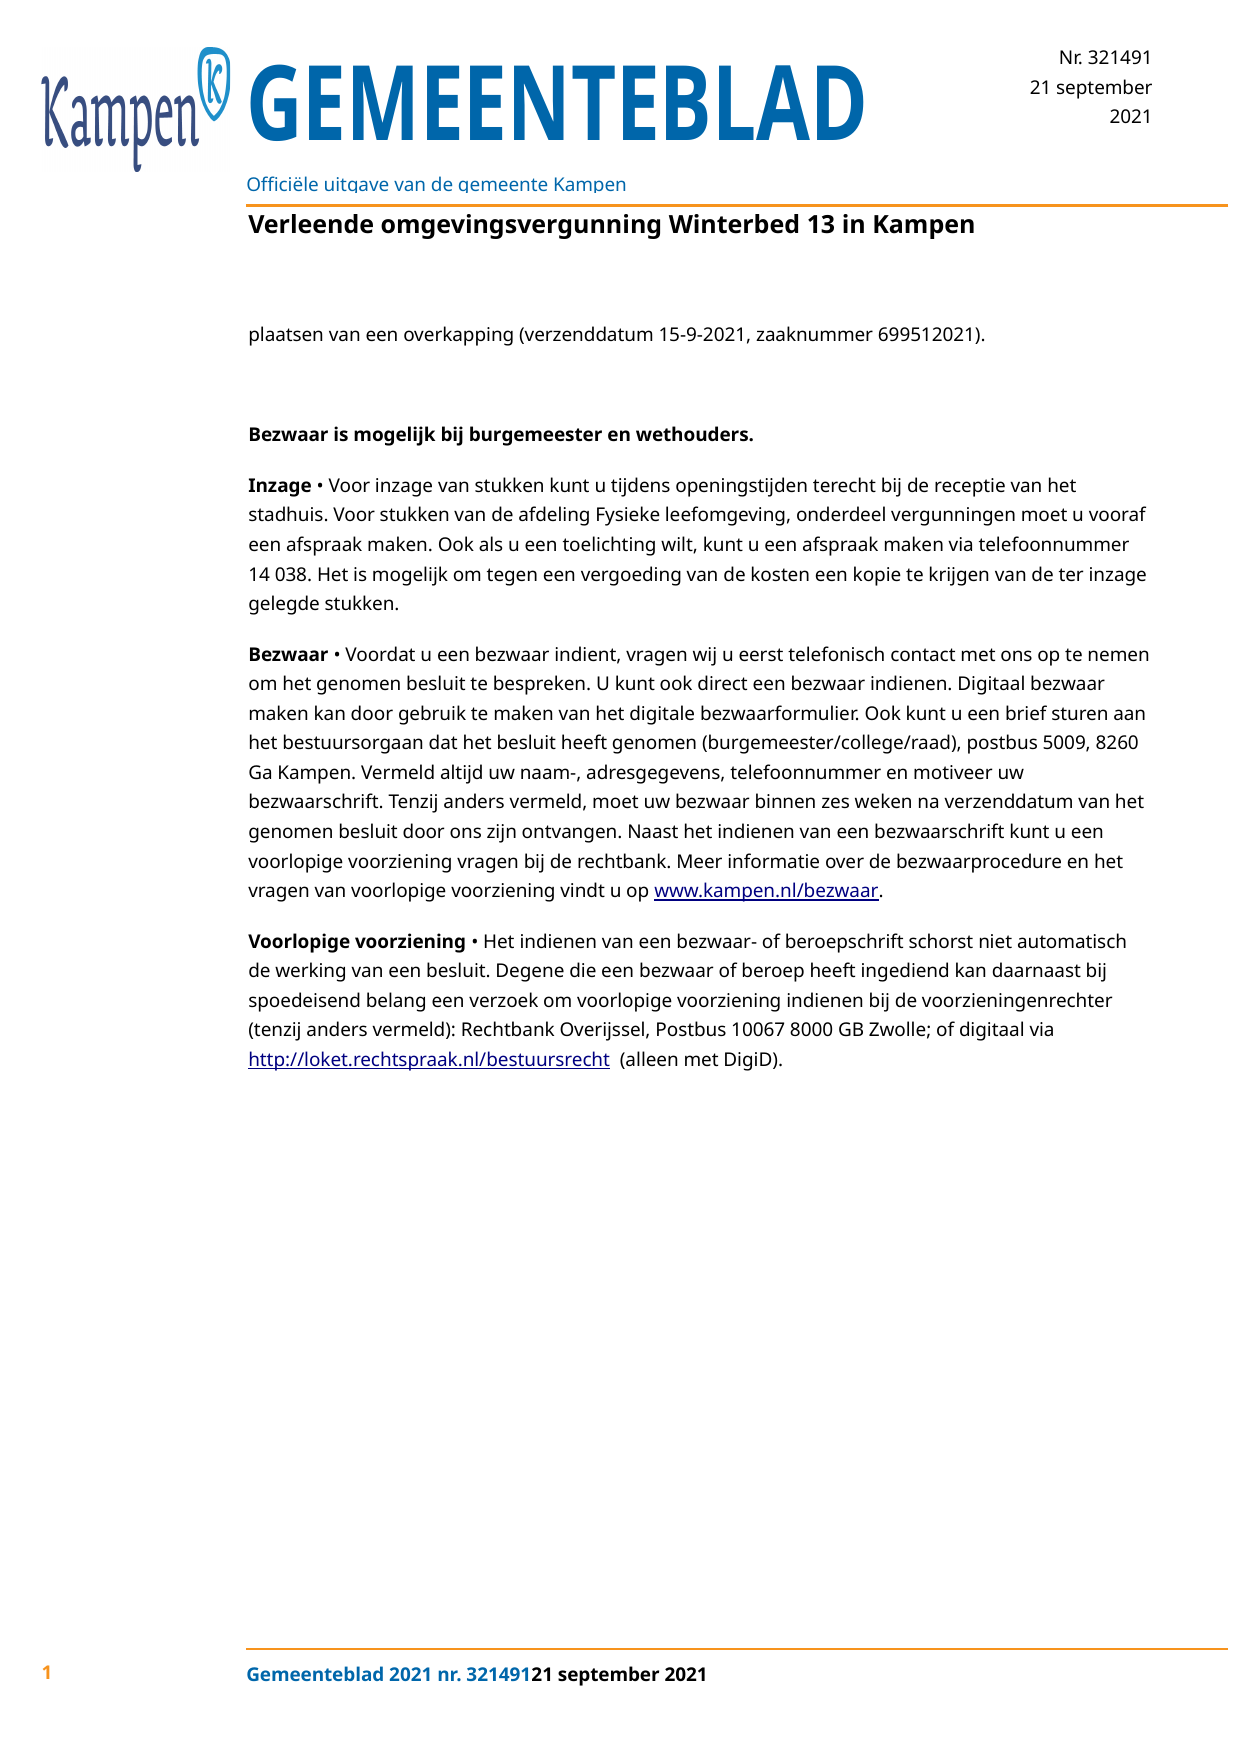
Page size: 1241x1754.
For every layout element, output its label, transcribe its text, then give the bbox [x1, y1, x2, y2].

text Verleende omgevingsvergunning Winterbed 13 in Kampen [248, 207, 1152, 241]
text Bezwaar is mogelijk bij burgemeester en wethouders. [248, 422, 1152, 447]
text Voorlopige voorziening • Het indienen van een bezwaar- of beroepschrift schorst niet automatisch de werking van een besluit. Degene die een bezwaar of beroep heeft ingediend kan daarnaast bij spoedeisend belang een verzoek om voorlopige voorziening indienen bij de voorzieningenrechter (tenzij anders vermeld): Rechtbank Overijssel, Postbus 10067 8000 GB Zwolle; of digitaal via http://loket.rechtspraak.nl/bestuursrecht (alleen met DigiD). [248, 928, 1152, 1072]
picture [41, 47, 231, 172]
text Bezwaar • Voordat u een bezwaar indient, vragen wij u eerst telefonisch contact met ons op te nemen om het genomen besluit te bespreken. U kunt ook direct een bezwaar indienen. Digitaal bezwaar maken kan door gebruik te maken van het digitale bezwaarformulier. Ook kunt u een brief sturen aan het bestuursorgaan dat het besluit heeft genomen (burgemeester/college/raad), postbus 5009, 8260 Ga Kampen. Vermeld altijd uw naam-, adresgegevens, telefoonnummer en motiveer uw bezwaarschrift. Tenzij anders vermeld, moet uw bezwaar binnen zes weken na verzenddatum van het genomen besluit door ons zijn ontvangen. Naast het indienen van een bezwaarschrift kunt u een voorlopige voorziening vragen bij de rechtbank. Meer informatie over de bezwaarprocedure en het vragen van voorlopige voorziening vindt u op www.kampen.nl/bezwaar. [248, 641, 1152, 903]
text Inzage • Voor inzage van stukken kunt u tijdens openingstijden terecht bij de receptie van het stadhuis. Voor stukken van de afdeling Fysieke leefomgeving, onderdeel vergunningen moet u vooraf een afspraak maken. Ook als u een toelichting wilt, kunt u een afspraak maken via telefoonnummer 14 038. Het is mogelijk om tegen een vergoeding van de kosten een kopie te krijgen van de ter inzage gelegde stukken. [248, 472, 1152, 616]
text plaatsen van een overkapping (verzenddatum 15-9-2021, zaaknummer 699512021). [248, 321, 1152, 346]
